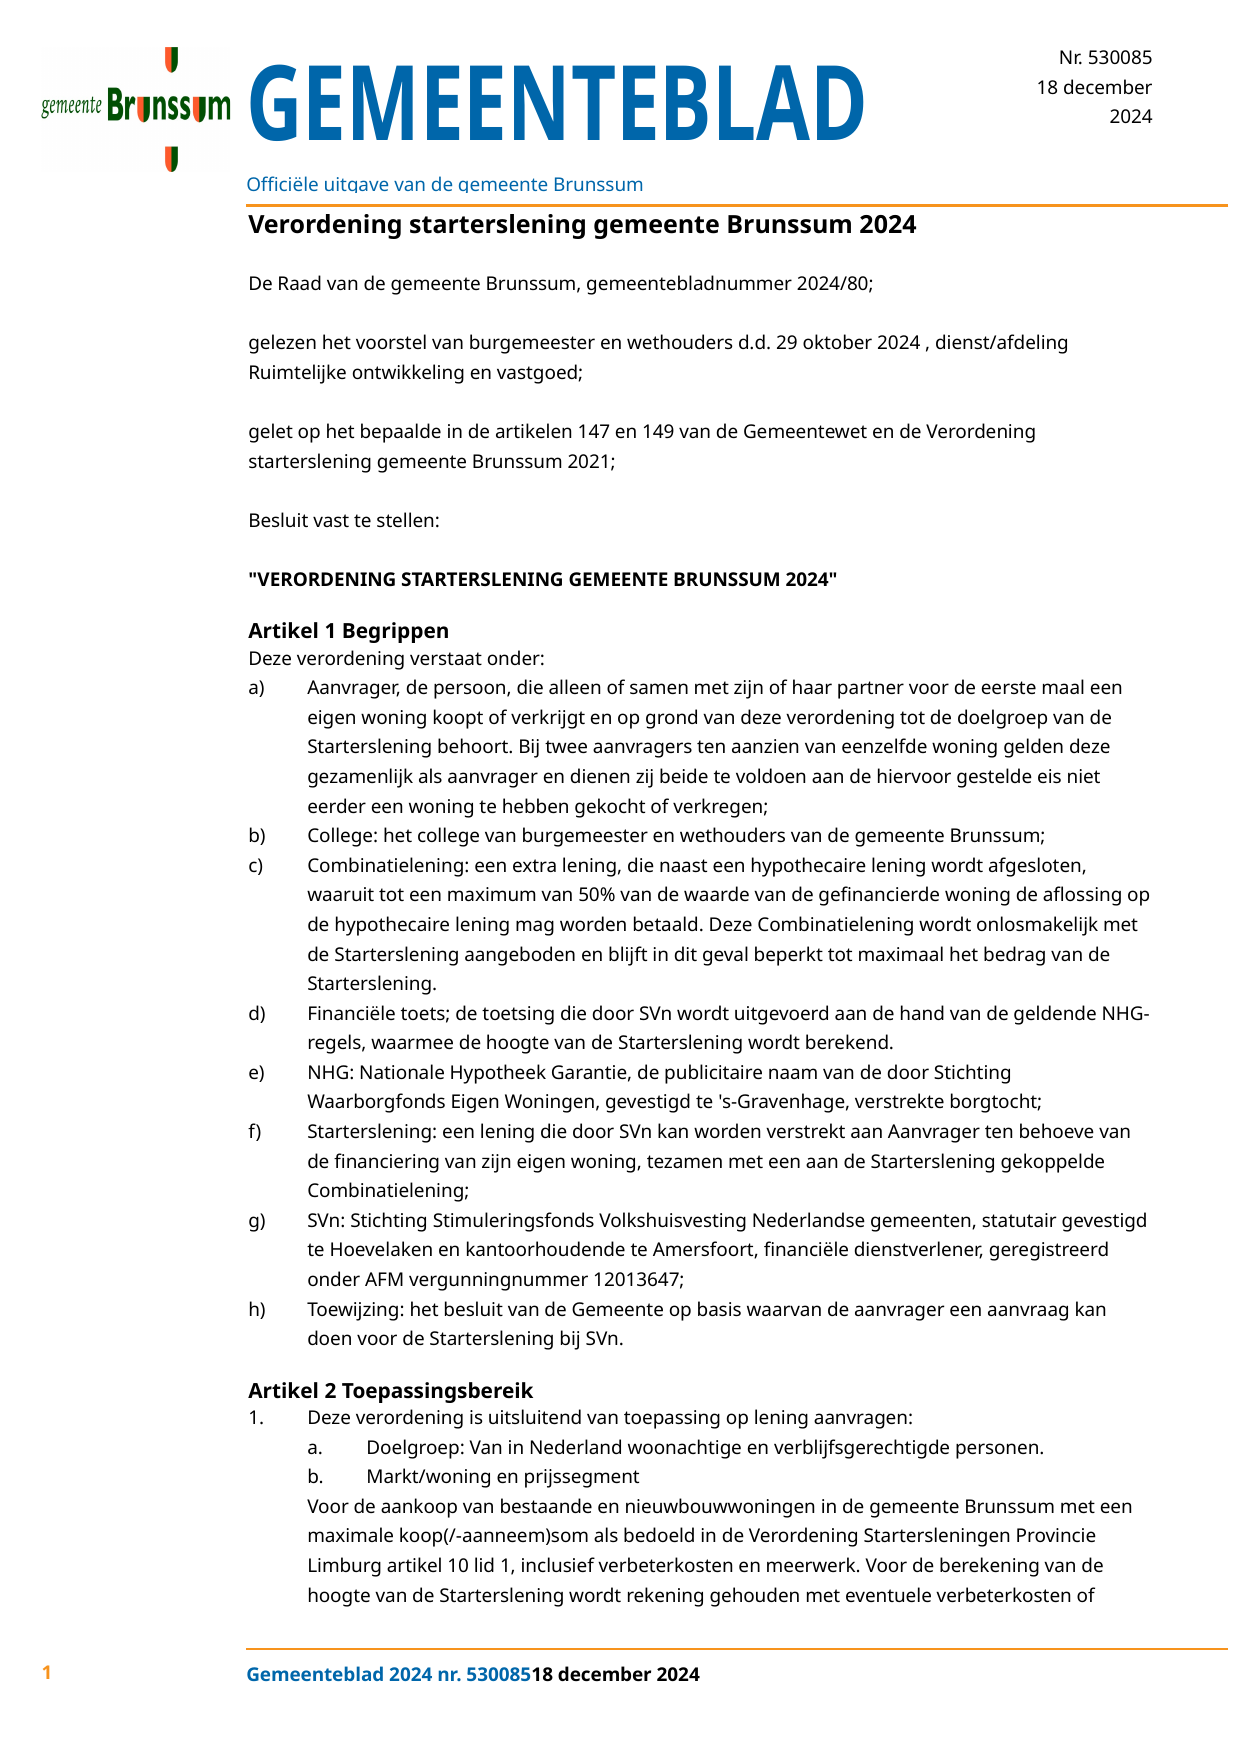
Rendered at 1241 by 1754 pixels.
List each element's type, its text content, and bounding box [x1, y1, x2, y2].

text Artikel 2 Toepassingsbereik [248, 1376, 1152, 1404]
list Combinatielening: een extra lening, die naast een hypothecaire lening wordt afgesloten, waaruit tot een maximum van 50% van de waarde van de gefinancierde woning de aflossing op de hypothecaire lening mag worden betaald. Deze Combinatielening wordt onlosmakelijk met de Starterslening aangeboden en blijft in dit geval beperkt tot maximaal het bedrag van de Starterslening. [248, 852, 1152, 996]
text Artikel 1 Begrippen [248, 617, 1152, 645]
list Markt/woning en prijssegment [307, 1463, 1152, 1489]
text "VERORDENING STARTERSLENING GEMEENTE BRUNSSUM 2024" [248, 566, 1152, 592]
text Verordening starterslening gemeente Brunssum 2024 [248, 207, 1152, 241]
text gelezen het voorstel van burgemeester en wethouders d.d. 29 oktober 2024 , dienst/afdeling Ruimtelijke ontwikkeling en vastgoed; [248, 329, 1152, 385]
picture [41, 47, 231, 172]
list Deze verordening is uitsluitend van toepassing op lening aanvragen: [248, 1404, 1152, 1430]
text Deze verordening verstaat onder: [248, 645, 1152, 671]
list Toewijzing: het besluit van de Gemeente op basis waarvan de aanvrager een aanvraag kan doen voor de Starterslening bij SVn. [248, 1296, 1152, 1351]
list Aanvrager, de persoon, die alleen of samen met zijn of haar partner voor de eerste maal een eigen woning koopt of verkrijgt en op grond van deze verordening tot de doelgroep van de Starterslening behoort. Bij twee aanvragers ten aanzien van eenzelfde woning gelden deze gezamenlijk als aanvrager en dienen zij beide te voldoen aan de hiervoor gestelde eis niet eerder een woning te hebben gekocht of verkregen; [248, 674, 1152, 819]
list Voor de aankoop van bestaande en nieuwbouwwoningen in de gemeente Brunssum met een maximale koop(/-aanneem)som als bedoeld in de Verordening Startersleningen Provincie Limburg artikel 10 lid 1, inclusief verbeterkosten en meerwerk. Voor de berekening van de hoogte van de Starterslening wordt rekening gehouden met eventuele verbeterkosten of [248, 1493, 1152, 1607]
list Financiële toets; de toetsing die door SVn wordt uitgevoerd aan de hand van de geldende NHG-regels, waarmee de hoogte van de Starterslening wordt berekend. [248, 1000, 1152, 1055]
list Doelgroep: Van in Nederland woonachtige en verblijfsgerechtigde personen. [307, 1434, 1152, 1459]
text Besluit vast te stellen: [248, 507, 1152, 533]
text gelet op het bepaalde in de artikelen 147 en 149 van de Gemeentewet en de Verordening starterslening gemeente Brunssum 2021; [248, 418, 1152, 473]
list NHG: Nationale Hypotheek Garantie, de publicitaire naam van de door Stichting Waarborgfonds Eigen Woningen, gevestigd te 's-Gravenhage, verstrekte borgtocht; [248, 1059, 1152, 1114]
list SVn: Stichting Stimuleringsfonds Volkshuisvesting Nederlandse gemeenten, statutair gevestigd te Hoevelaken en kantoorhoudende te Amersfoort, financiële dienstverlener, geregistreerd onder AFM vergunningnummer 12013647; [248, 1207, 1152, 1292]
text De Raad van de gemeente Brunssum, gemeentebladnummer 2024/80; [248, 270, 1152, 296]
list College: het college van burgemeester en wethouders van de gemeente Brunssum; [248, 822, 1152, 848]
list Starterslening: een lening die door SVn kan worden verstrekt aan Aanvrager ten behoeve van de financiering van zijn eigen woning, tezamen met een aan de Starterslening gekoppelde Combinatielening; [248, 1118, 1152, 1203]
